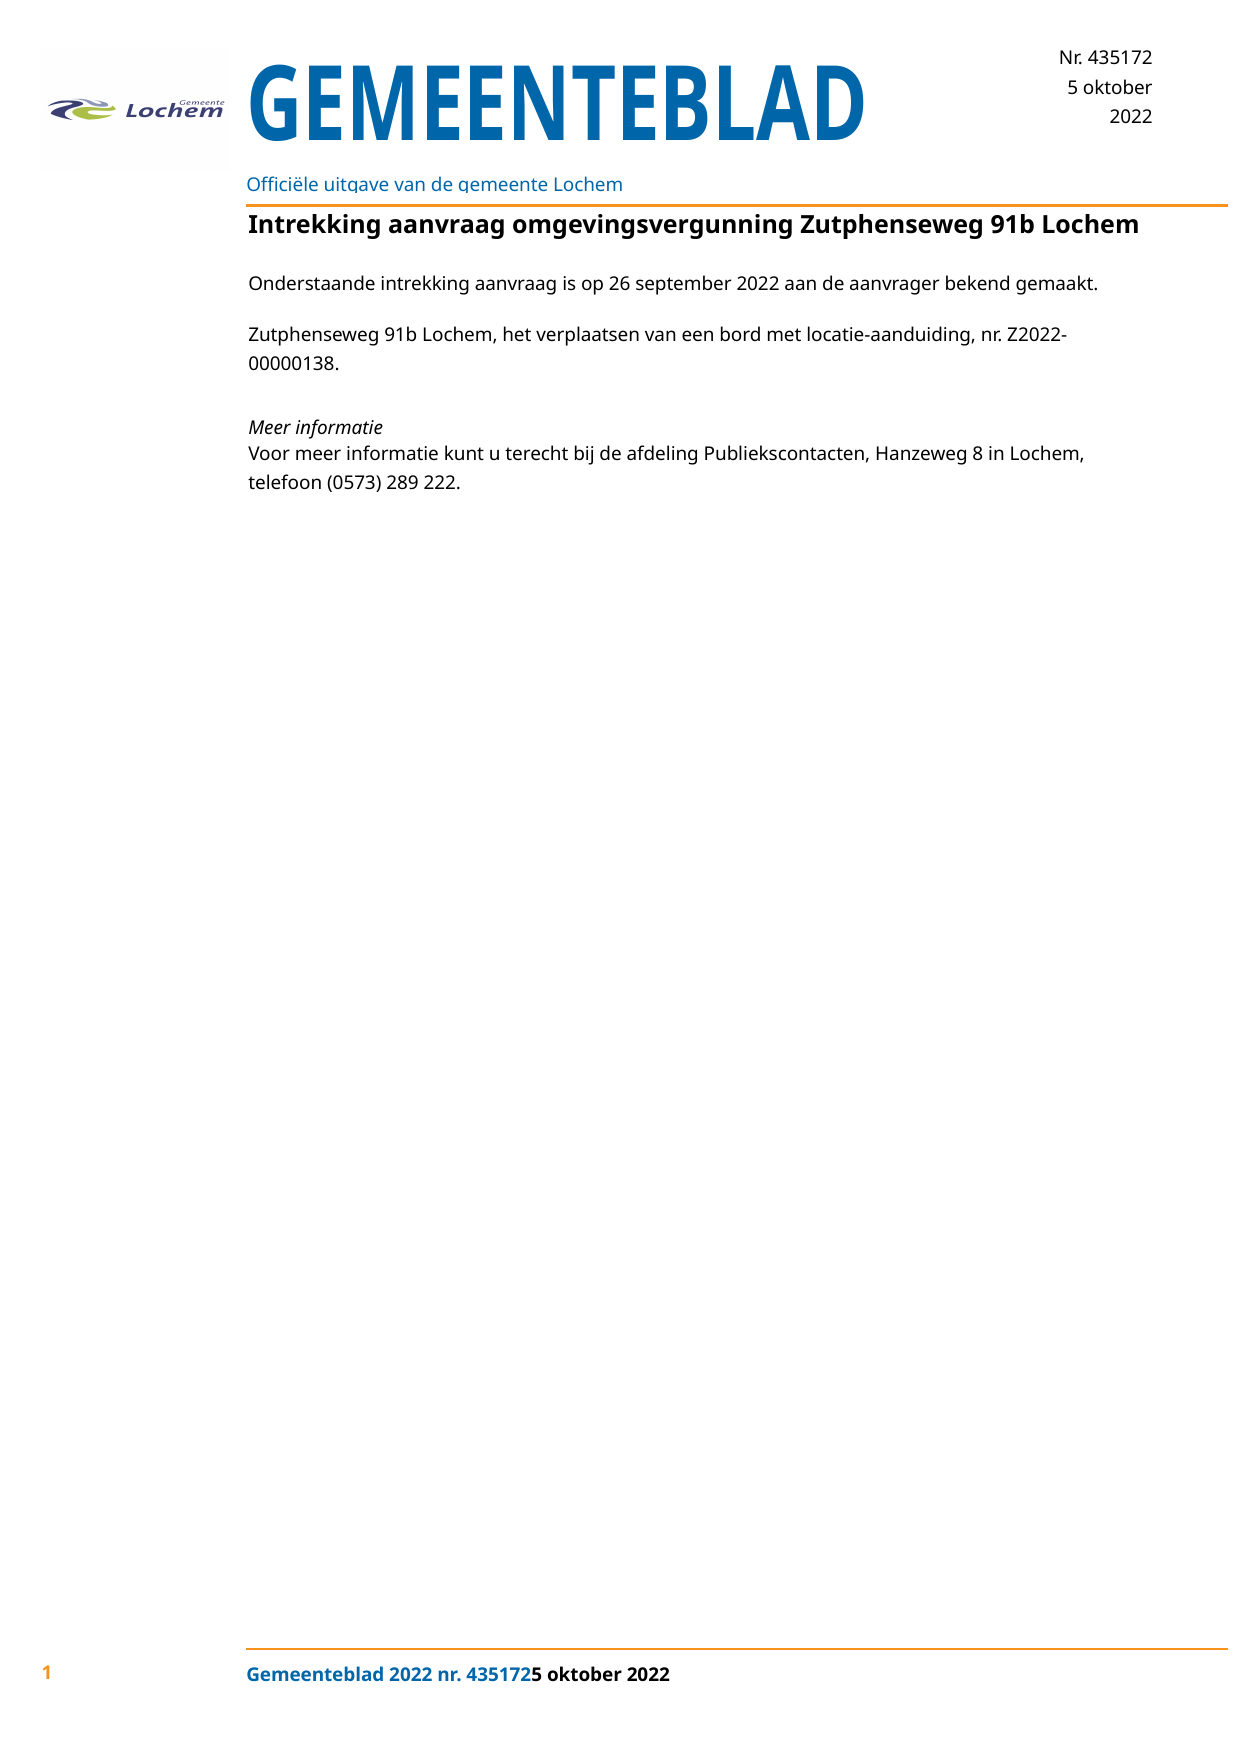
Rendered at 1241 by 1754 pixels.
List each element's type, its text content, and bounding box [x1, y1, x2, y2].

text Onderstaande intrekking aanvraag is op 26 september 2022 aan de aanvrager bekend gemaakt. [248, 270, 1152, 296]
text Voor meer informatie kunt u terecht bij de afdeling Publiekscontacten, Hanzeweg 8 in Lochem, telefoon (0573) 289 222. [248, 440, 1152, 495]
text Intrekking aanvraag omgevingsvergunning Zutphenseweg 91b Lochem [248, 207, 1152, 241]
text Meer informatie [248, 414, 1152, 440]
picture [41, 47, 231, 172]
text Zutphenseweg 91b Lochem, het verplaatsen van een bord met locatie-aanduiding, nr. Z2022-00000138. [248, 321, 1152, 376]
